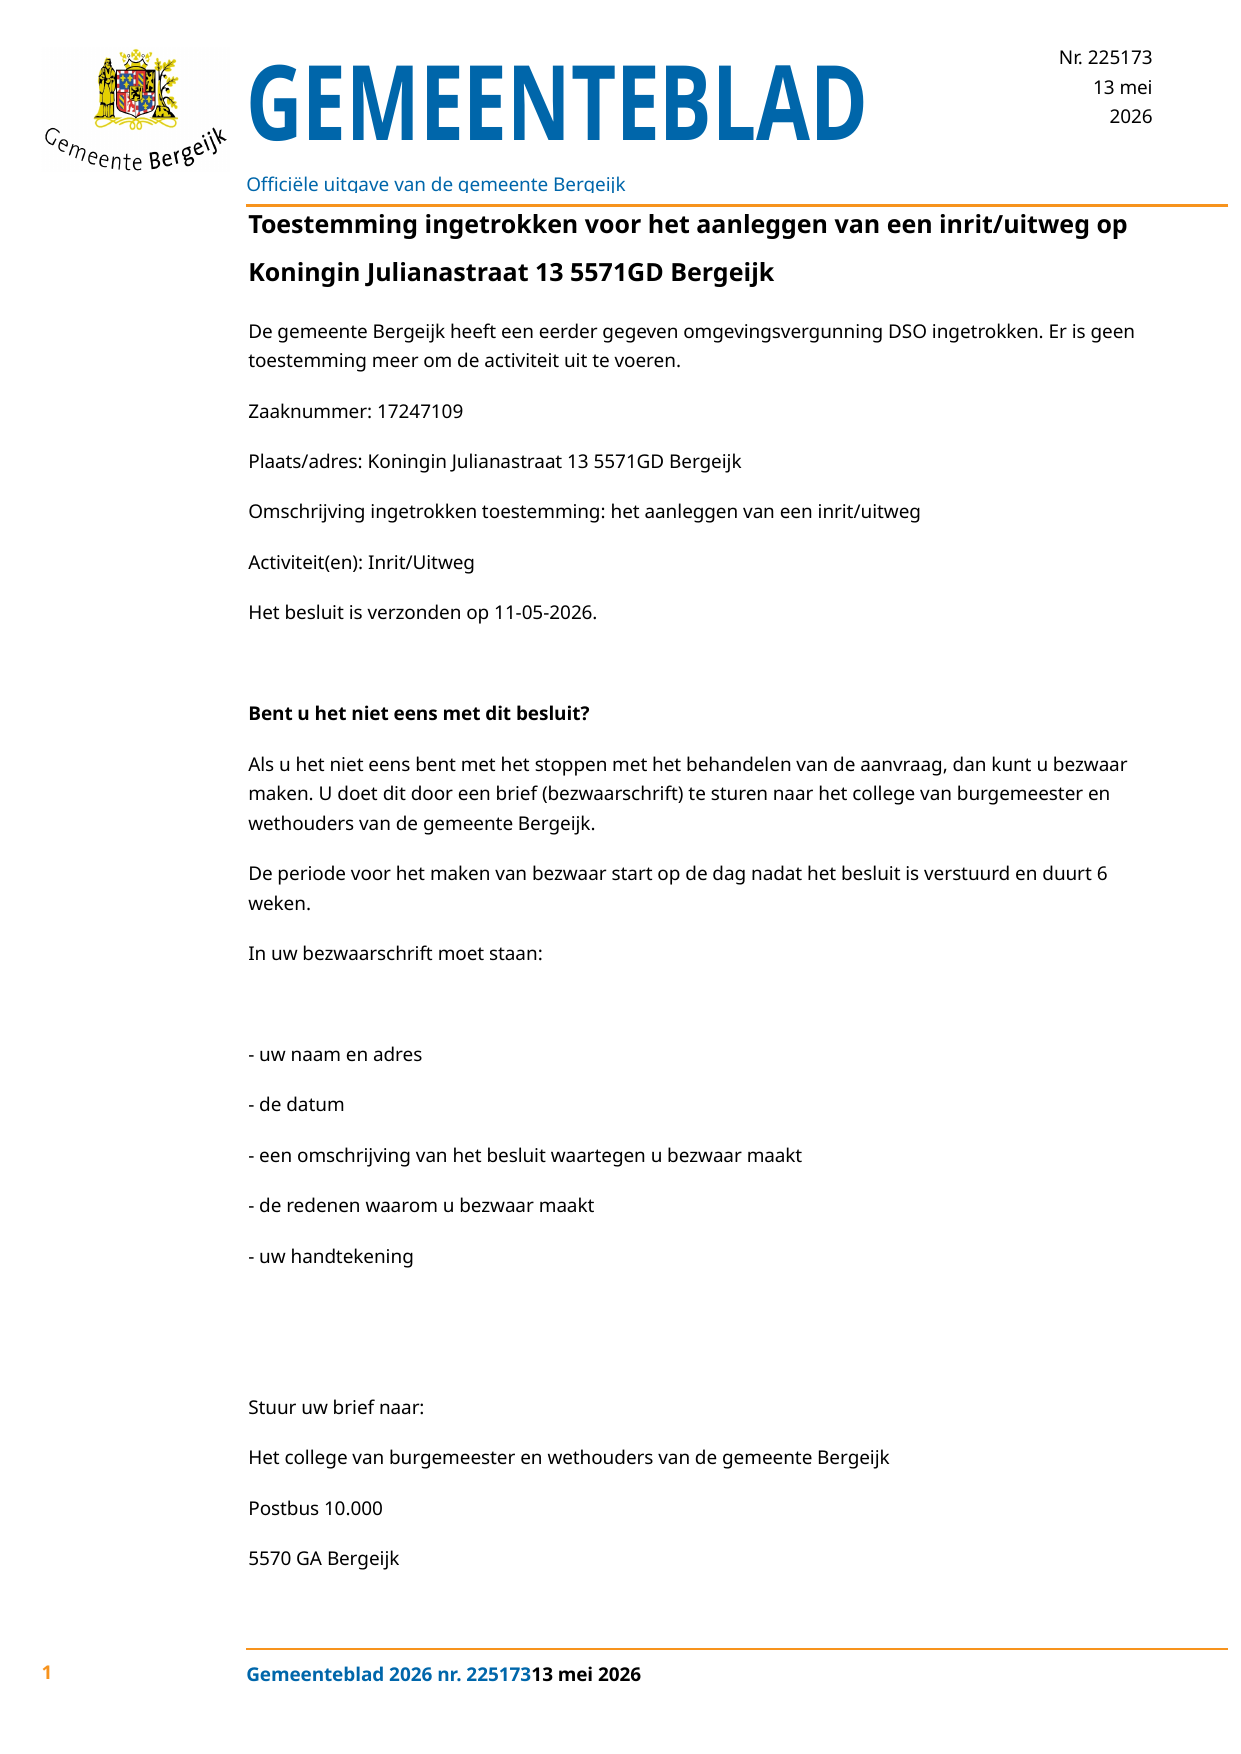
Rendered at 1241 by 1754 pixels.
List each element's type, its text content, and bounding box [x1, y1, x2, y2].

text Zaaknummer: 17247109 [248, 398, 1152, 424]
text Omschrijving ingetrokken toestemming: het aanleggen van een inrit/uitweg [248, 499, 1152, 524]
text De gemeente Bergeijk heeft een eerder gegeven omgevingsvergunning DSO ingetrokken. Er is geen toestemming meer om de activiteit uit te voeren. [248, 318, 1152, 373]
text Het besluit is verzonden op 11-05-2026. [248, 599, 1152, 625]
text - de redenen waarom u bezwaar maakt [248, 1192, 1152, 1218]
text Plaats/adres: Koningin Julianastraat 13 5571GD Bergeijk [248, 448, 1152, 474]
text - de datum [248, 1092, 1152, 1117]
text Postbus 10.000 [248, 1495, 1152, 1521]
text Als u het niet eens bent met het stoppen met het behandelen van de aanvraag, dan kunt u bezwaar maken. U doet dit door een brief (bezwaarschrift) te sturen naar het college van burgemeester en wethouders van de gemeente Bergeijk. [248, 751, 1152, 836]
text 5570 GA Bergeijk [248, 1545, 1152, 1571]
text Bent u het niet eens met dit besluit? [248, 700, 1152, 726]
text Stuur uw brief naar: [248, 1394, 1152, 1420]
text Toestemming ingetrokken voor het aanleggen van een inrit/uitweg op Koningin Julianastraat 13 5571GD Bergeijk [248, 207, 1152, 288]
text Het college van burgemeester en wethouders van de gemeente Bergeijk [248, 1444, 1152, 1470]
text - uw handtekening [248, 1243, 1152, 1269]
text De periode voor het maken van bezwaar start op de dag nadat het besluit is verstuurd en duurt 6 weken. [248, 860, 1152, 916]
text - een omschrijving van het besluit waartegen u bezwaar maakt [248, 1142, 1152, 1168]
text - uw naam en adres [248, 1041, 1152, 1067]
text In uw bezwaarschrift moet staan: [248, 940, 1152, 966]
text Activiteit(en): Inrit/Uitweg [248, 549, 1152, 575]
picture [41, 47, 231, 172]
